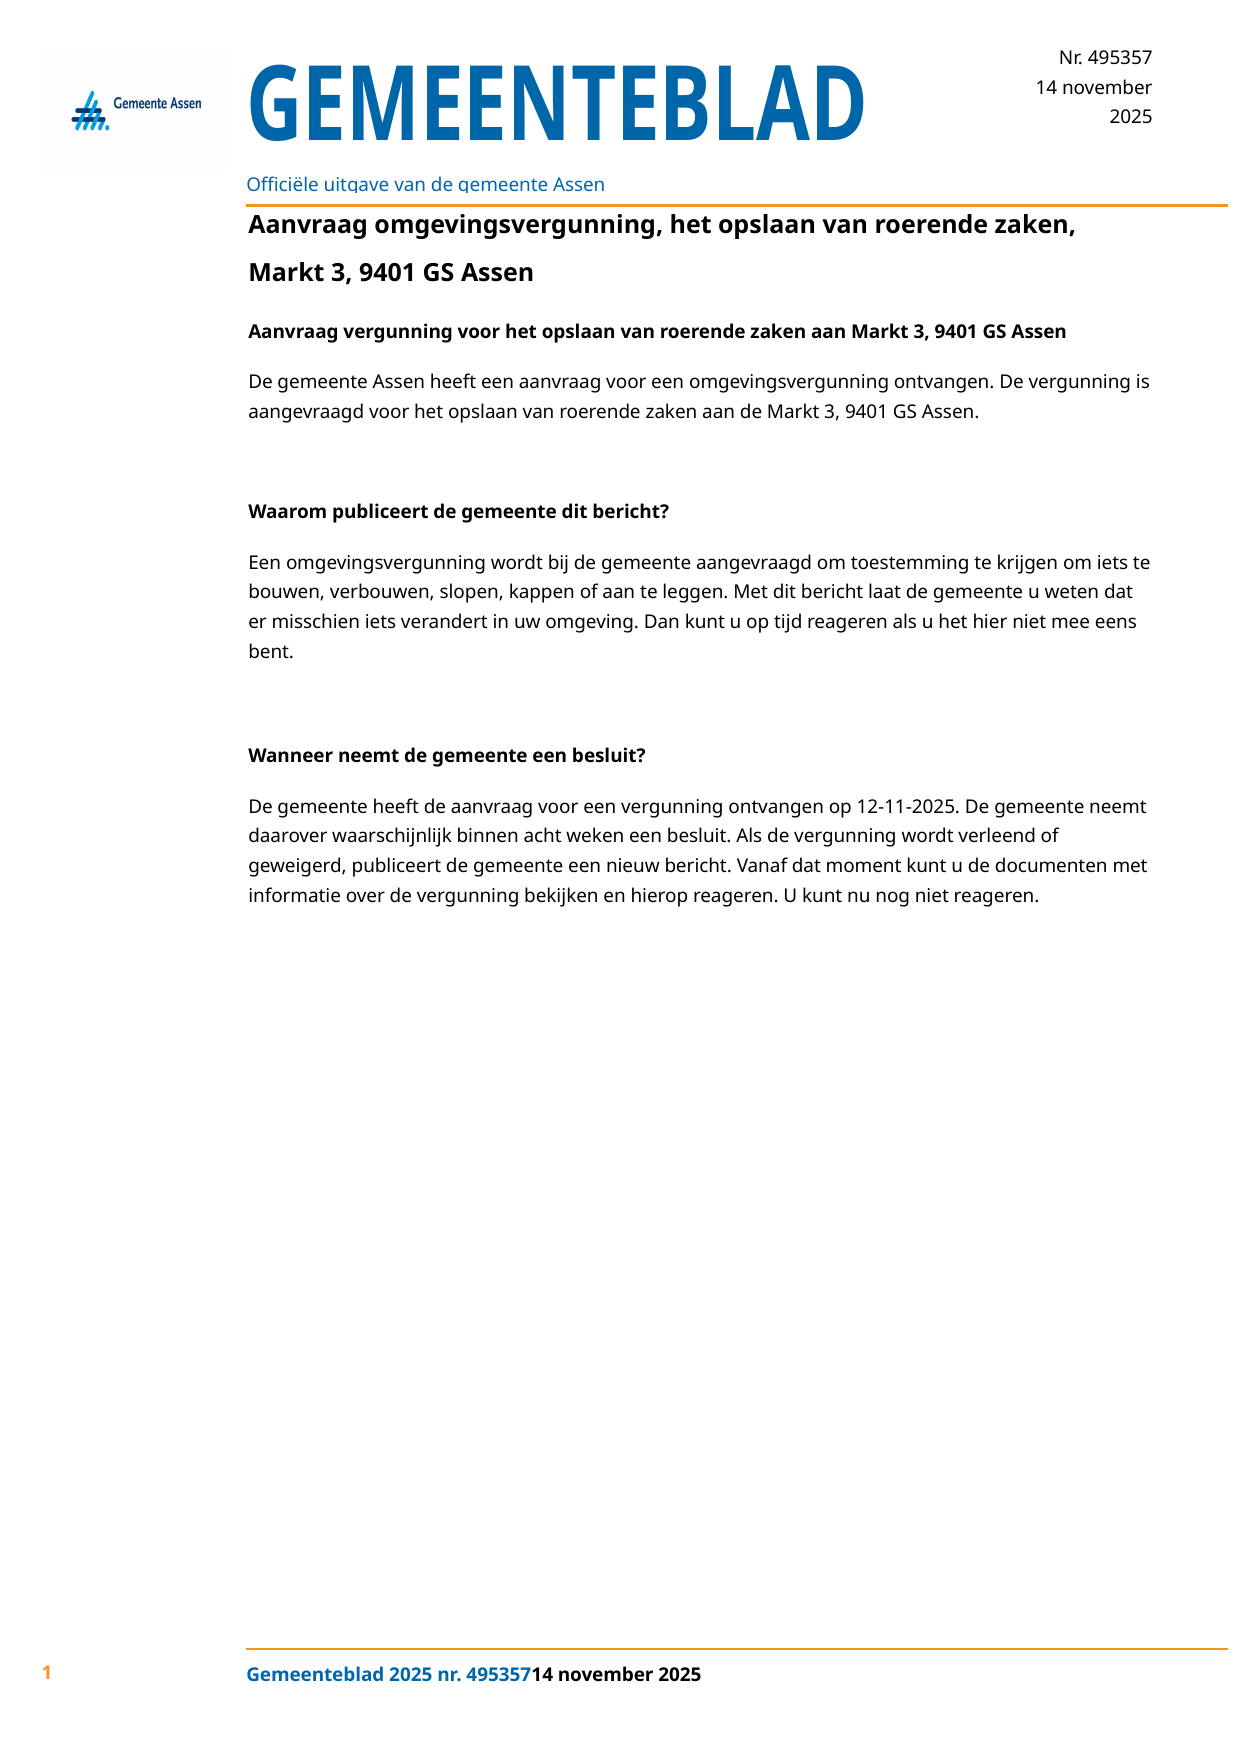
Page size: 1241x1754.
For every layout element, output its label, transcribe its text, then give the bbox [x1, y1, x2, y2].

text Waarom publiceert de gemeente dit bericht? [248, 499, 1152, 524]
text De gemeente Assen heeft een aanvraag voor een omgevingsvergunning ontvangen. De vergunning is aangevraagd voor het opslaan van roerende zaken aan de Markt 3, 9401 GS Assen. [248, 368, 1152, 424]
text Een omgevingsvergunning wordt bij de gemeente aangevraagd om toestemming te krijgen om iets te bouwen, verbouwen, slopen, kappen of aan te leggen. Met dit bericht laat de gemeente u weten dat er misschien iets verandert in uw omgeving. Dan kunt u op tijd reageren als u het hier niet mee eens bent. [248, 549, 1152, 664]
text Aanvraag omgevingsvergunning, het opslaan van roerende zaken, Markt 3, 9401 GS Assen [248, 207, 1152, 288]
text ﻿Wanneer neemt de gemeente een besluit? [248, 739, 1152, 768]
text Aanvraag vergunning voor het opslaan van roerende zaken aan Markt 3, 9401 GS Assen [248, 318, 1152, 344]
text De gemeente heeft de aanvraag voor een vergunning ontvangen op 12-11-2025. De gemeente neemt daarover waarschijnlijk binnen acht weken een besluit. Als de vergunning wordt verleend of geweigerd, publiceert de gemeente een nieuw bericht. Vanaf dat moment kunt u de documenten met informatie over de vergunning bekijken en hierop reageren. U kunt nu nog niet reageren. [248, 793, 1152, 908]
picture [41, 47, 231, 172]
